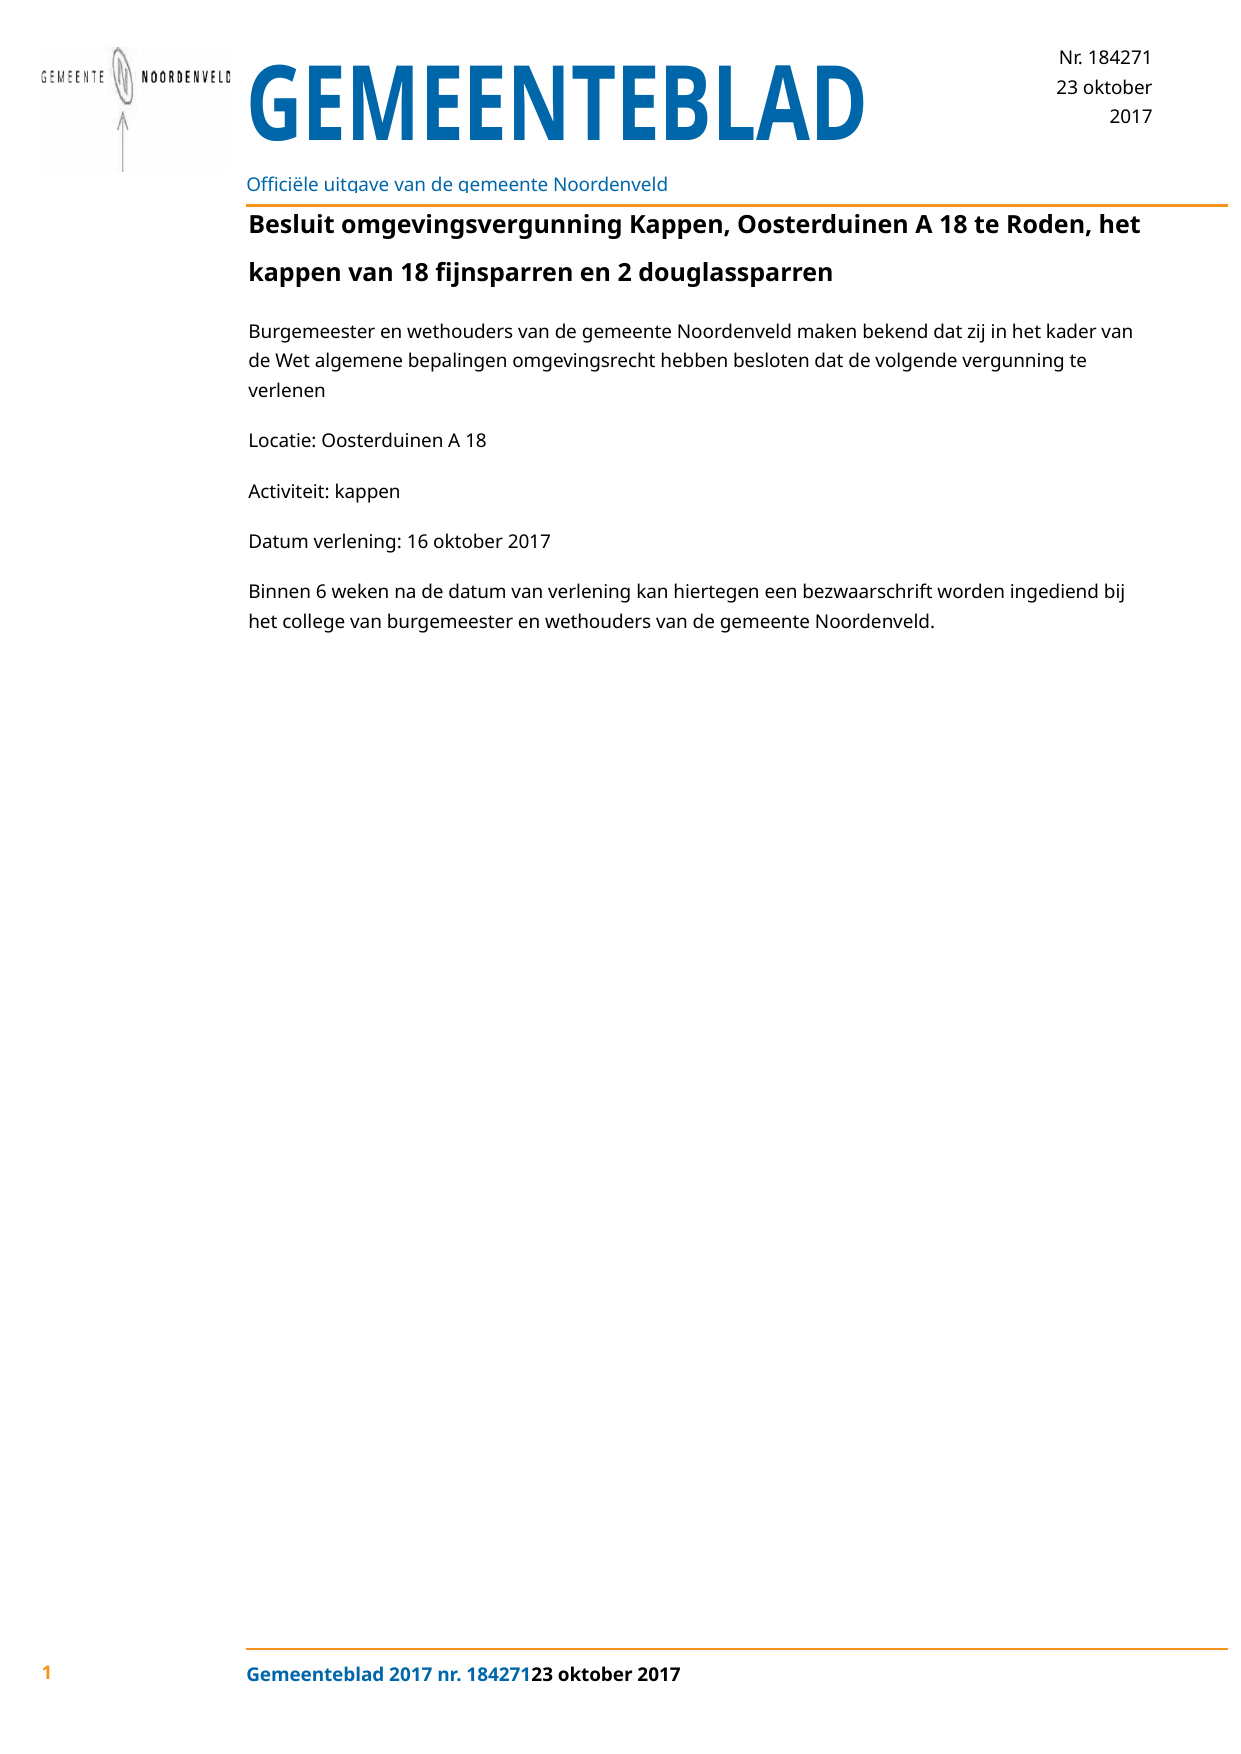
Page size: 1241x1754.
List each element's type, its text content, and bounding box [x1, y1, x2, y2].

picture [41, 47, 231, 172]
text Besluit omgevingsvergunning Kappen, Oosterduinen A 18 te Roden, het kappen van 18 fijnsparren en 2 douglassparren [248, 207, 1152, 288]
text Activiteit: kappen [248, 478, 1152, 504]
text Datum verlening: 16 oktober 2017 [248, 528, 1152, 554]
text Binnen 6 weken na de datum van verlening kan hiertegen een bezwaarschrift worden ingediend bij het college van burgemeester en wethouders van de gemeente Noordenveld. [248, 579, 1152, 634]
text Locatie: Oosterduinen A 18 [248, 427, 1152, 453]
text Burgemeester en wethouders van de gemeente Noordenveld maken bekend dat zij in het kader van de Wet algemene bepalingen omgevingsrecht hebben besloten dat de volgende vergunning te verlenen [248, 318, 1152, 403]
